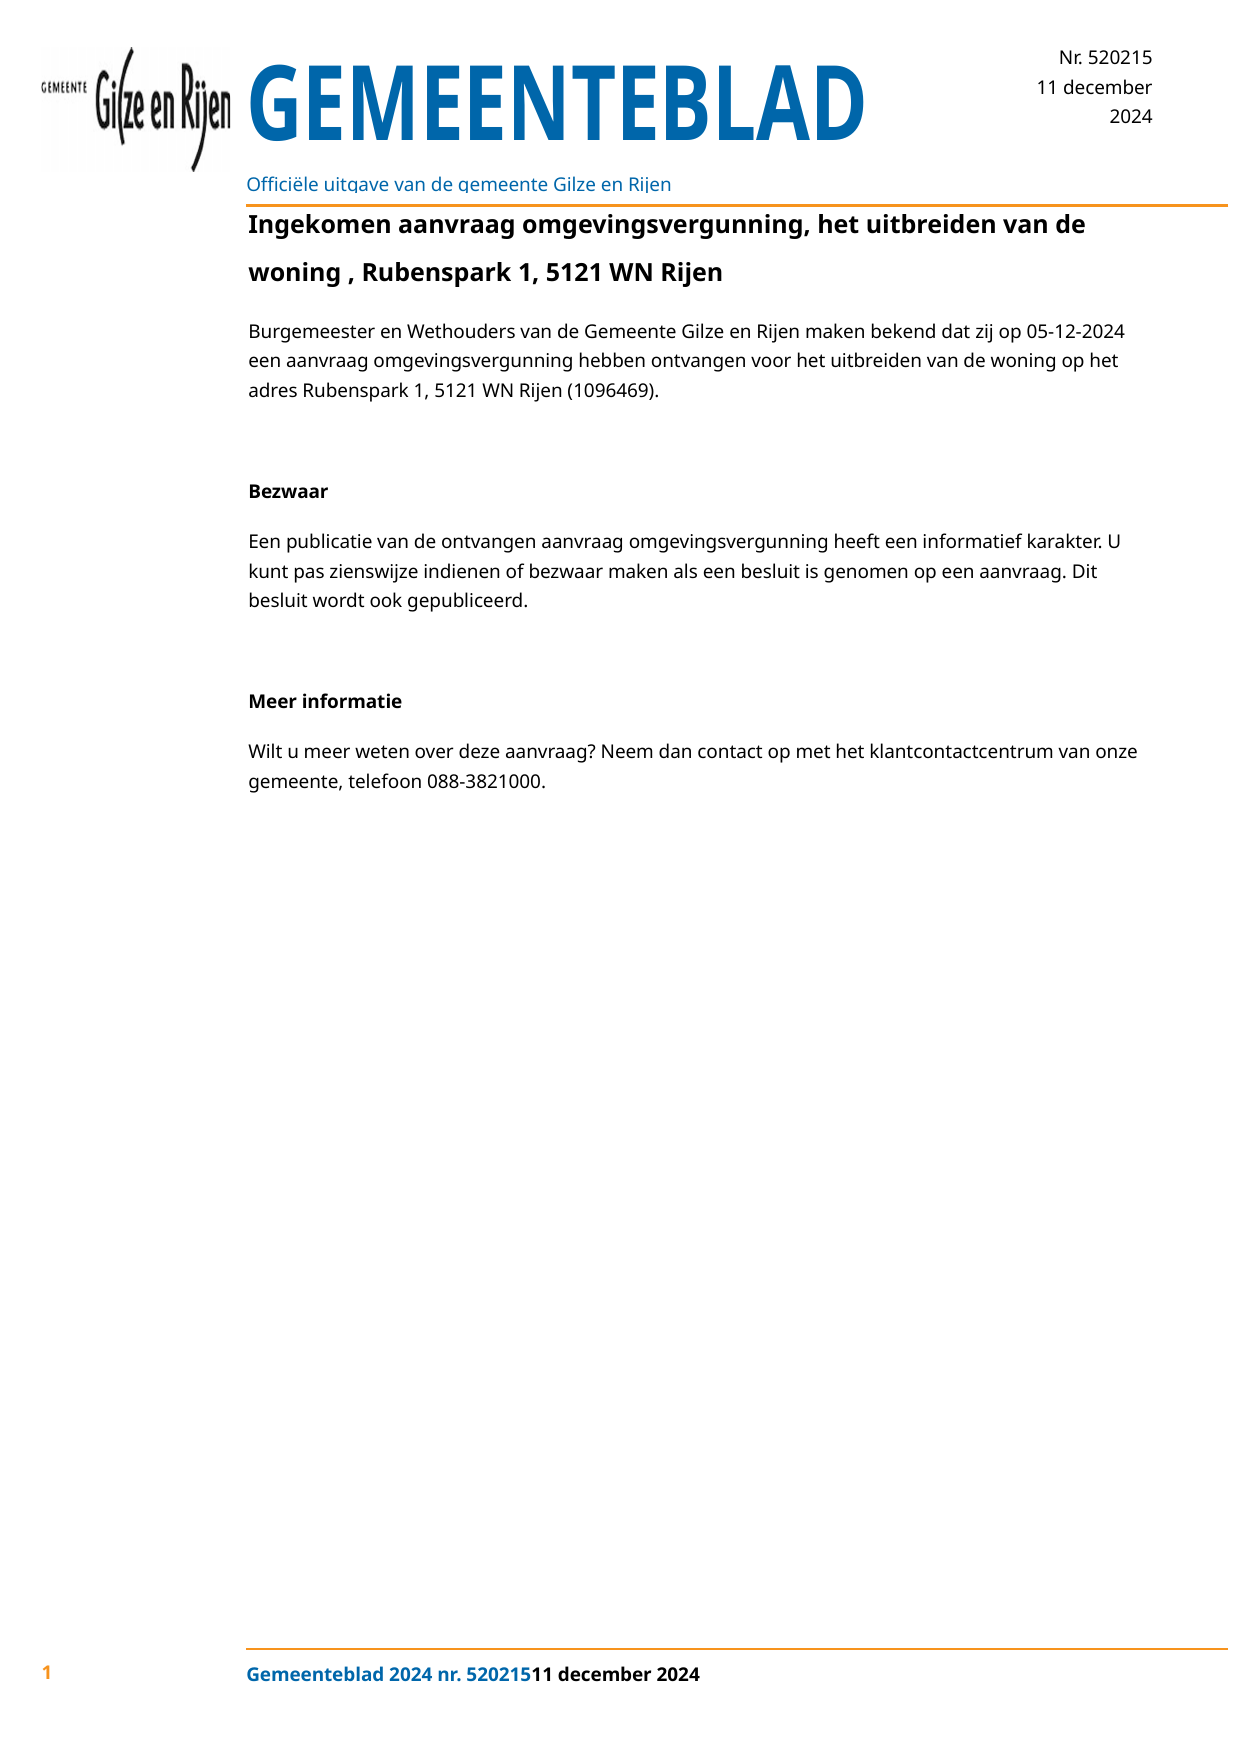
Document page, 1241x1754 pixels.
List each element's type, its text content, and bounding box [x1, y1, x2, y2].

text Bezwaar [248, 478, 1152, 504]
text Meer informatie [248, 688, 1152, 714]
text Wilt u meer weten over deze aanvraag? Neem dan contact op met het klantcontactcentrum van onze gemeente, telefoon 088-3821000. [248, 739, 1152, 794]
text Burgemeester en Wethouders van de Gemeente Gilze en Rijen maken bekend dat zij op 05-12-2024 een aanvraag omgevingsvergunning hebben ontvangen voor het uitbreiden van de woning op het adres Rubenspark 1, 5121 WN Rijen (1096469). [248, 318, 1152, 403]
text Ingekomen aanvraag omgevingsvergunning, het uitbreiden van de woning , Rubenspark 1, 5121 WN Rijen [248, 207, 1152, 288]
picture [41, 47, 231, 172]
text Een publicatie van de ontvangen aanvraag omgevingsvergunning heeft een informatief karakter. U kunt pas zienswijze indienen of bezwaar maken als een besluit is genomen op een aanvraag. Dit besluit wordt ook gepubliceerd. [248, 528, 1152, 613]
